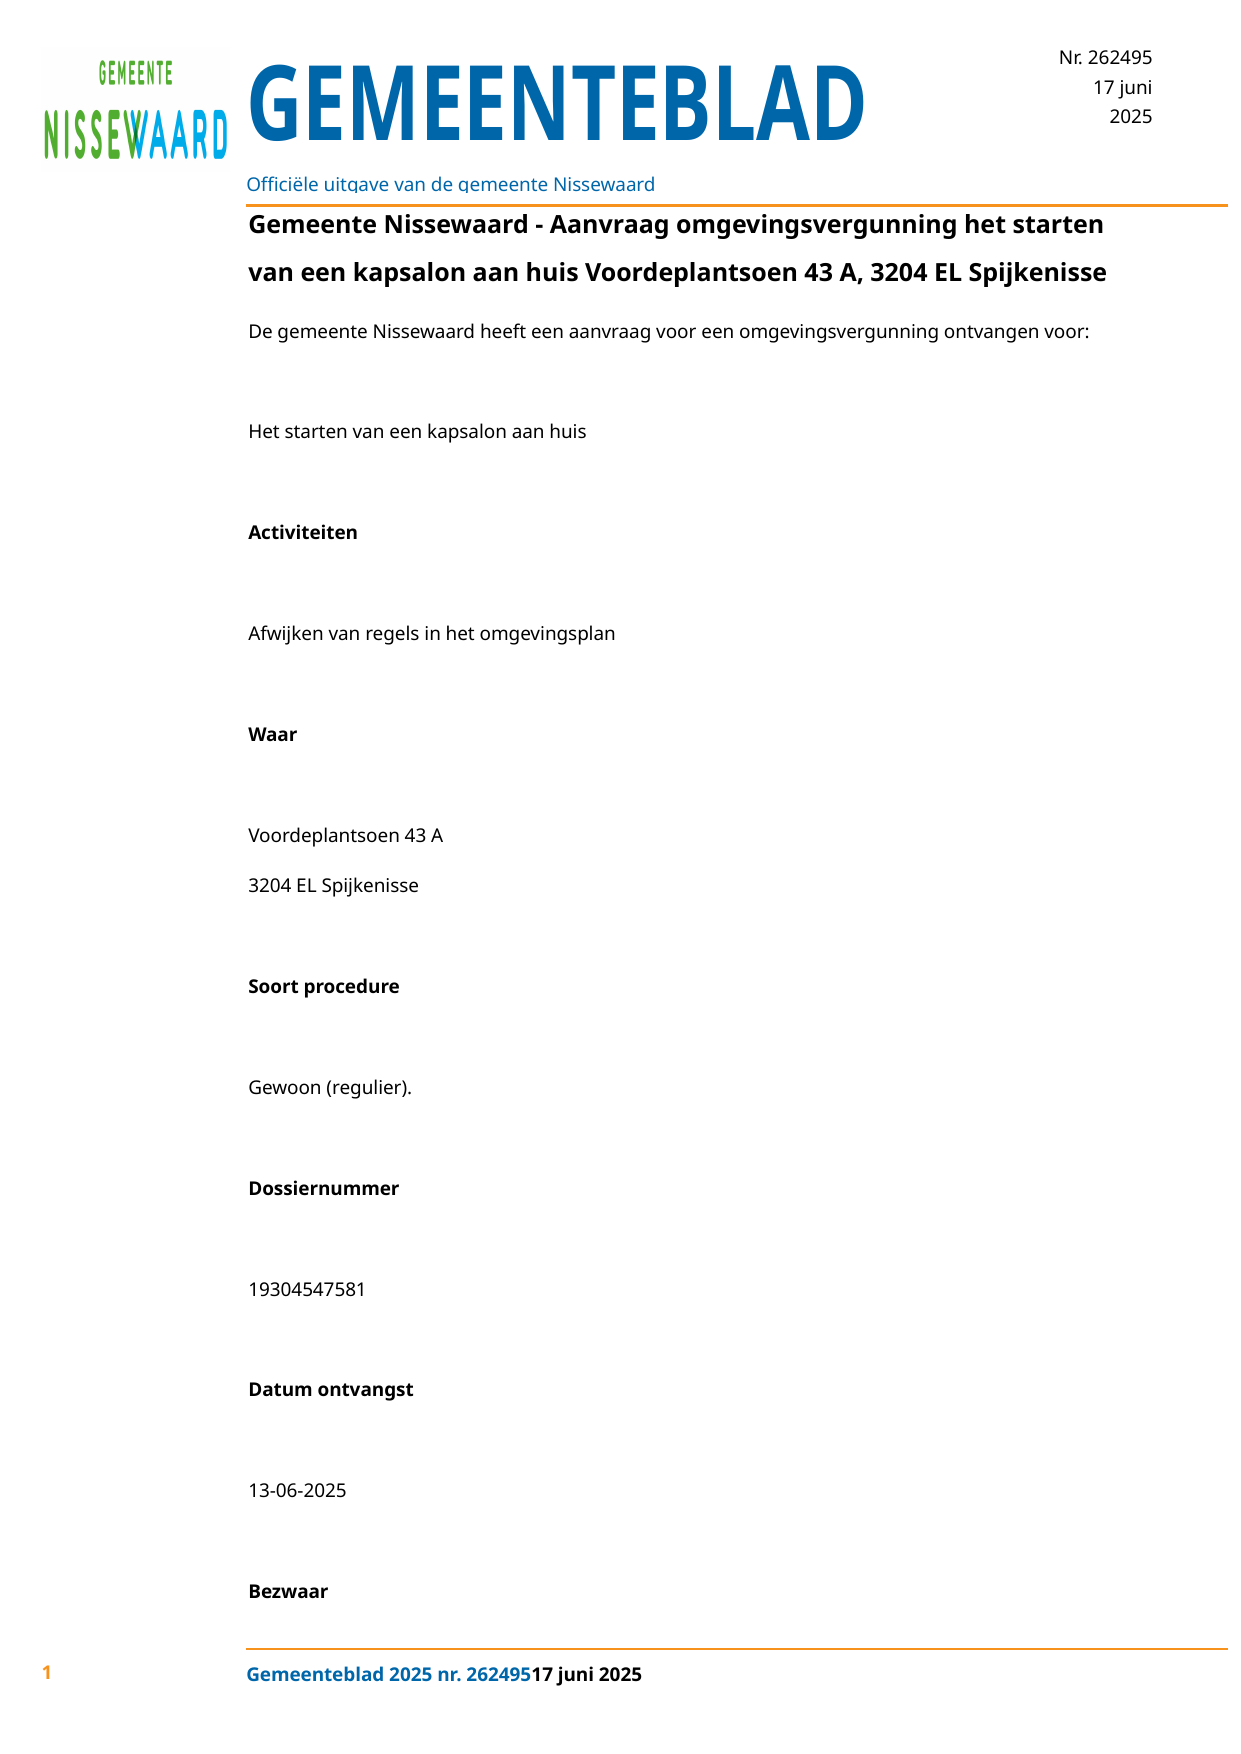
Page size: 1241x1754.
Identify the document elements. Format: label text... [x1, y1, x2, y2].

text 13-06-2025 [248, 1477, 1152, 1503]
text Voordeplantsoen 43 A [248, 822, 1152, 848]
text Gewoon (regulier). [248, 1074, 1152, 1100]
text Datum ontvangst [248, 1377, 1152, 1402]
text Dossiernummer [248, 1175, 1152, 1201]
text 3204 EL Spijkenisse [248, 872, 1152, 898]
picture [41, 47, 231, 172]
text Soort procedure [248, 973, 1152, 999]
text De gemeente Nissewaard heeft een aanvraag voor een omgevingsvergunning ontvangen voor: [248, 318, 1152, 344]
text Waar [248, 721, 1152, 747]
text Gemeente Nissewaard - Aanvraag omgevingsvergunning het starten van een kapsalon aan huis Voordeplantsoen 43 A, 3204 EL Spijkenisse [248, 207, 1152, 288]
text Het starten van een kapsalon aan huis [248, 419, 1152, 444]
text Activiteiten [248, 519, 1152, 545]
text Afwijken van regels in het omgevingsplan [248, 620, 1152, 646]
text Bezwaar [248, 1578, 1152, 1604]
text 19304547581 [248, 1276, 1152, 1302]
